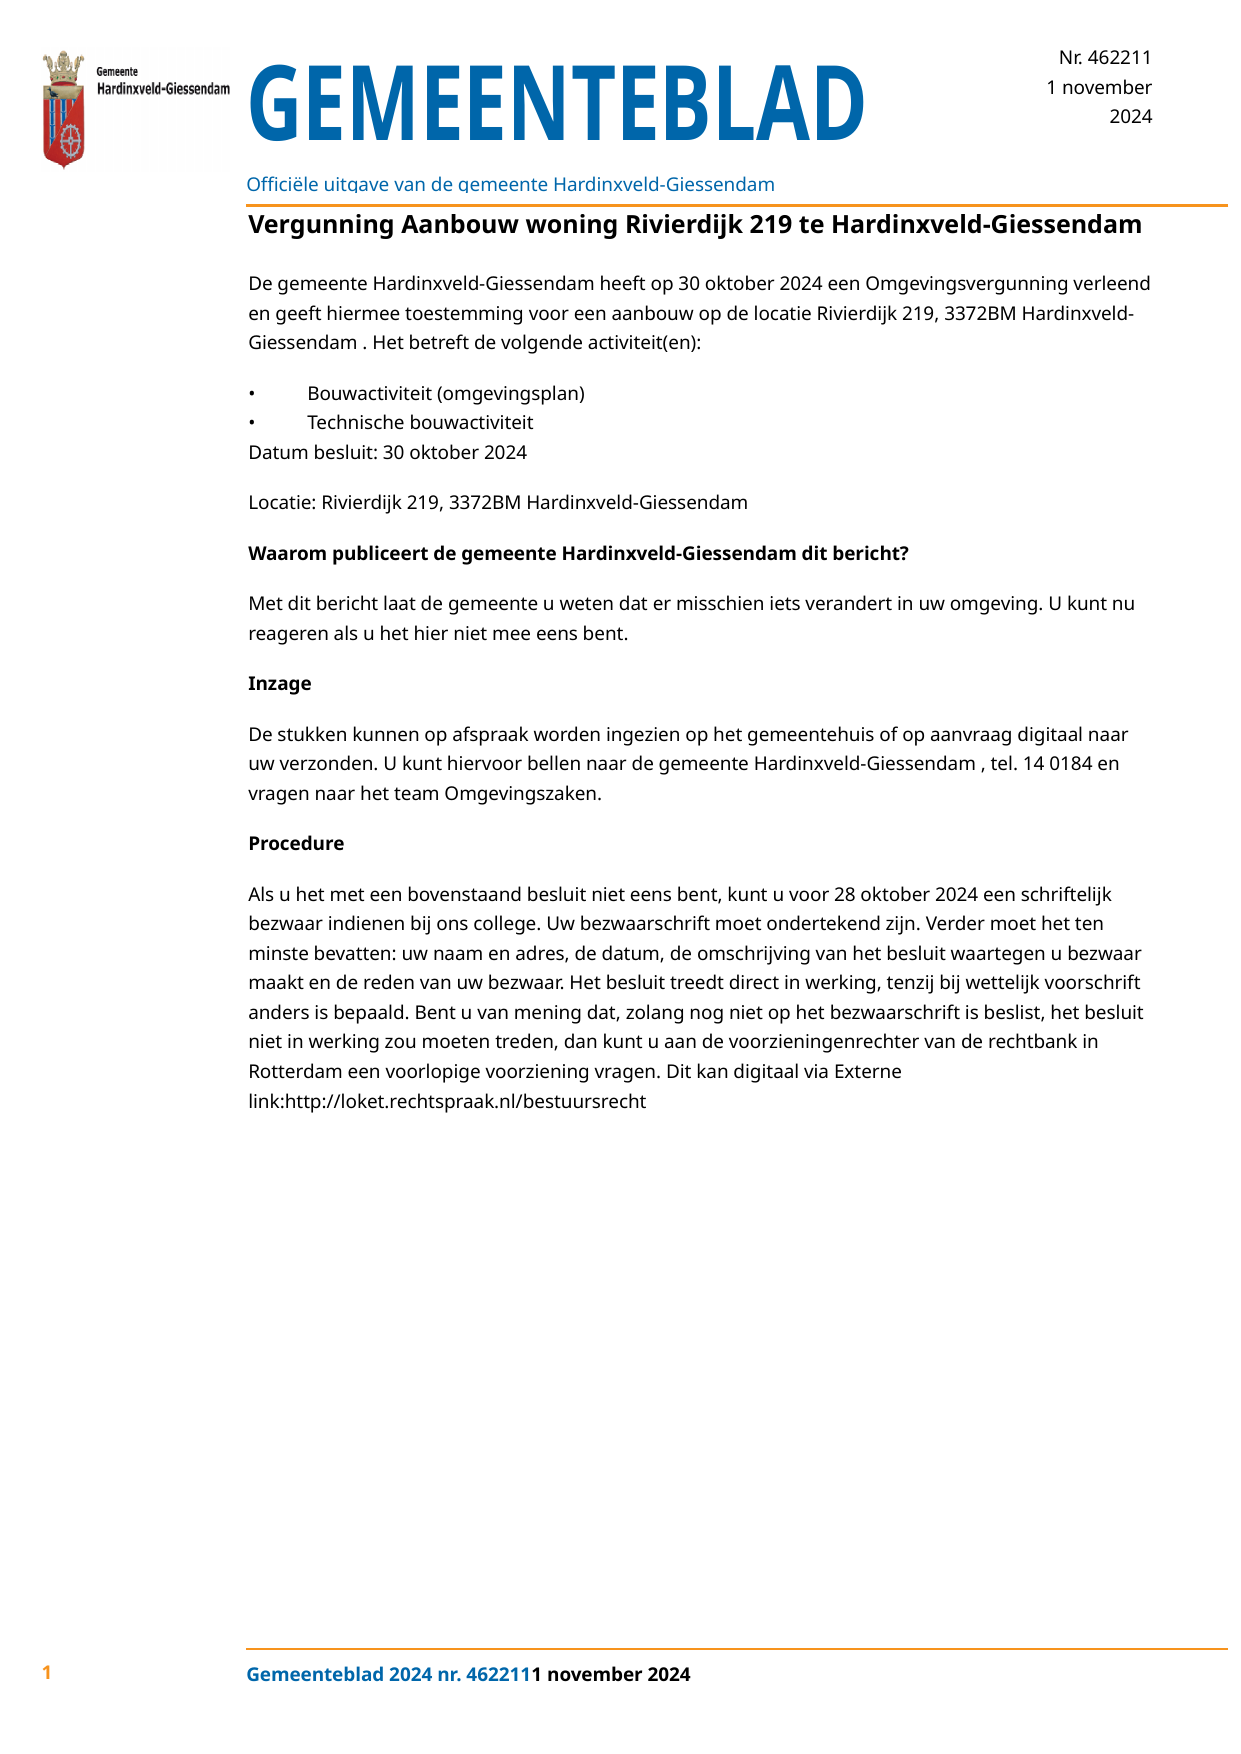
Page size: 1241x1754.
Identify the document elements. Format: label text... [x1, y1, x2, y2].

list Technische bouwactiviteit [248, 409, 1152, 435]
text Vergunning Aanbouw woning Rivierdijk 219 te Hardinxveld-Giessendam [248, 207, 1152, 241]
picture [41, 47, 231, 172]
text De gemeente Hardinxveld-Giessendam heeft op 30 oktober 2024 een Omgevingsvergunning verleend en geeft hiermee toestemming voor een aanbouw op de locatie Rivierdijk 219, 3372BM Hardinxveld-Giessendam . Het betreft de volgende activiteit(en): [248, 270, 1152, 355]
text Datum besluit: 30 oktober 2024 [248, 439, 1152, 465]
text Waarom publiceert de gemeente Hardinxveld-Giessendam dit bericht? [248, 540, 1152, 566]
list Bouwactiviteit (omgevingsplan) [248, 380, 1152, 406]
text Met dit bericht laat de gemeente u weten dat er misschien iets verandert in uw omgeving. U kunt nu reageren als u het hier niet mee eens bent. [248, 590, 1152, 646]
text Procedure [248, 830, 1152, 856]
text Inzage [248, 670, 1152, 696]
text Als u het met een bovenstaand besluit niet eens bent, kunt u voor 28 oktober 2024 een schriftelijk bezwaar indienen bij ons college. Uw bezwaarschrift moet ondertekend zijn. Verder moet het ten minste bevatten: uw naam en adres, de datum, de omschrijving van het besluit waartegen u bezwaar maakt en de reden van uw bezwaar. Het besluit treedt direct in werking, tenzij bij wettelijk voorschrift anders is bepaald. Bent u van mening dat, zolang nog niet op het bezwaarschrift is beslist, het besluit niet in werking zou moeten treden, dan kunt u aan de voorzieningenrechter van de rechtbank in Rotterdam een voorlopige voorziening vragen. Dit kan digitaal via Externe link:http://loket.rechtspraak.nl/bestuursrecht [248, 881, 1152, 1113]
text Locatie: Rivierdijk 219, 3372BM Hardinxveld-Giessendam [248, 489, 1152, 515]
text De stukken kunnen op afspraak worden ingezien op het gemeentehuis of op aanvraag digitaal naar uw verzonden. U kunt hiervoor bellen naar de gemeente Hardinxveld-Giessendam , tel. 14 0184 en vragen naar het team Omgevingszaken. [248, 721, 1152, 806]
